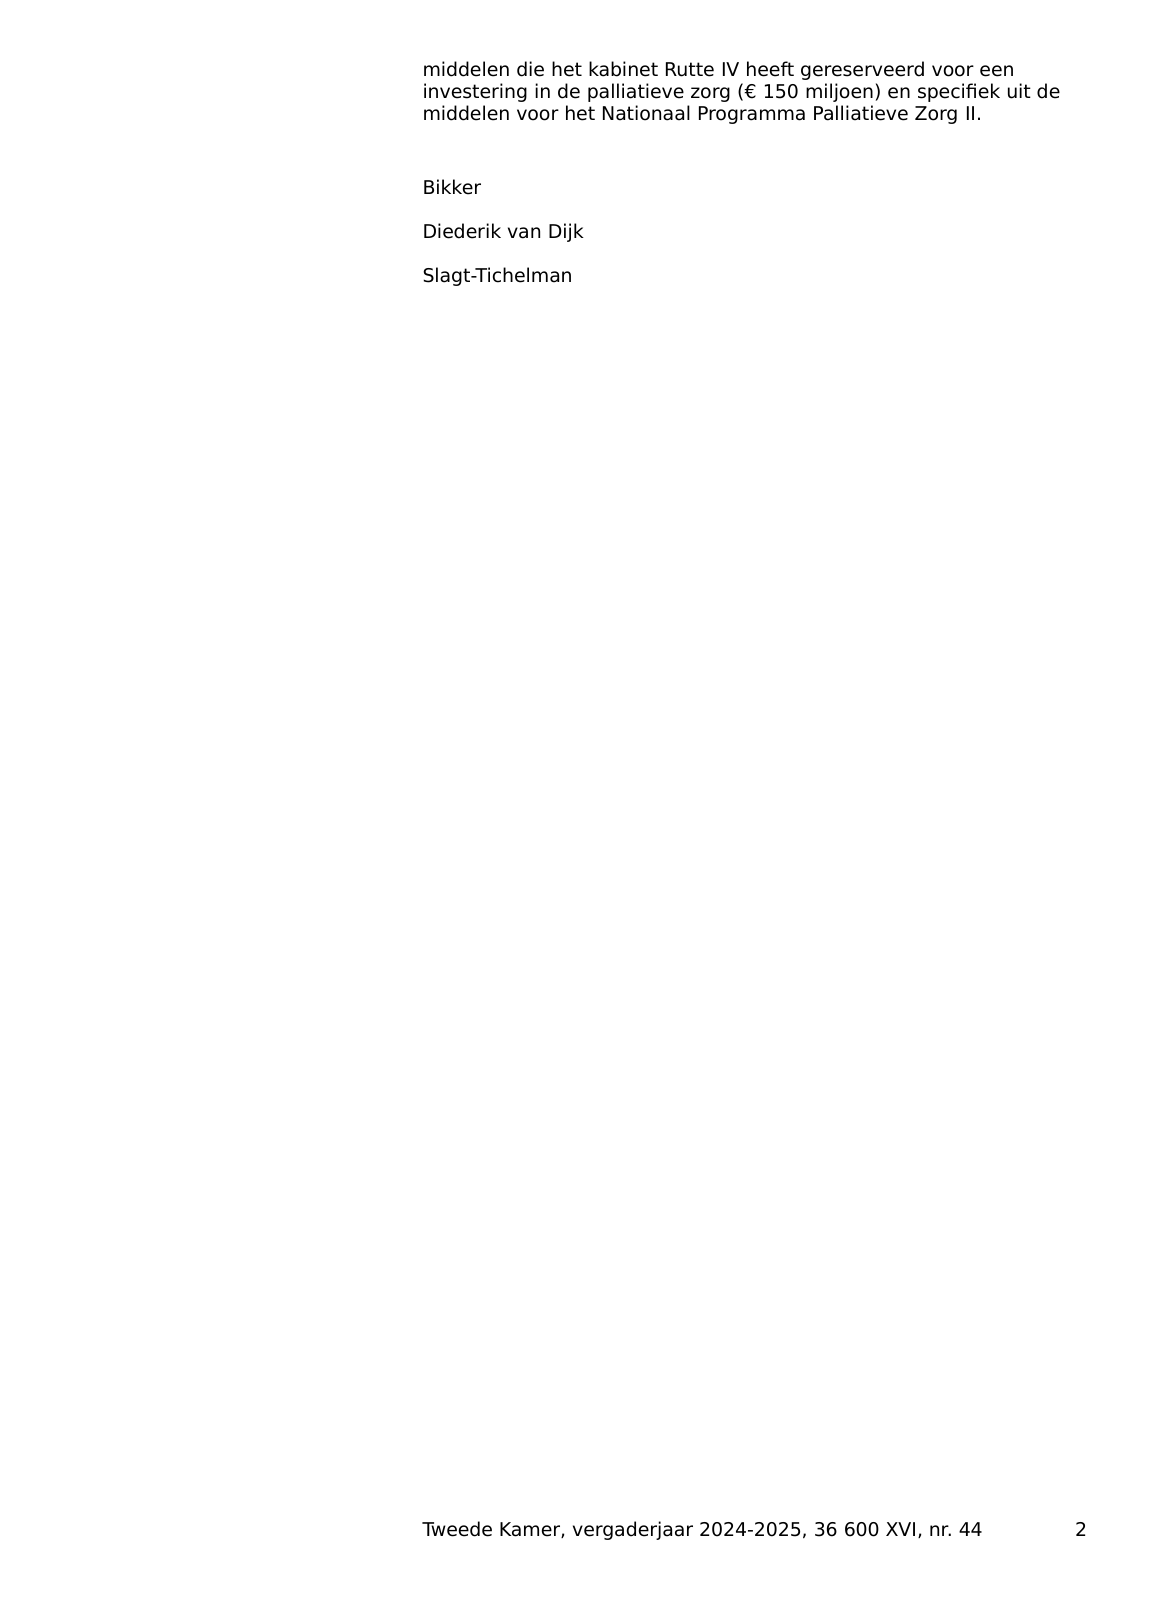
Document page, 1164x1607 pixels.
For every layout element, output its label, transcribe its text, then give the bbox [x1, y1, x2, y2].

text middelen die het kabinet Rutte IV heeft gereserveerd voor een investering in de palliatieve zorg (€ 150 miljoen) en specifiek uit de middelen voor het Nationaal Programma Palliatieve Zorg II. [422, 59, 1087, 125]
text Bikker Diederik van Dijk Slagt-Tichelman [422, 155, 1087, 287]
